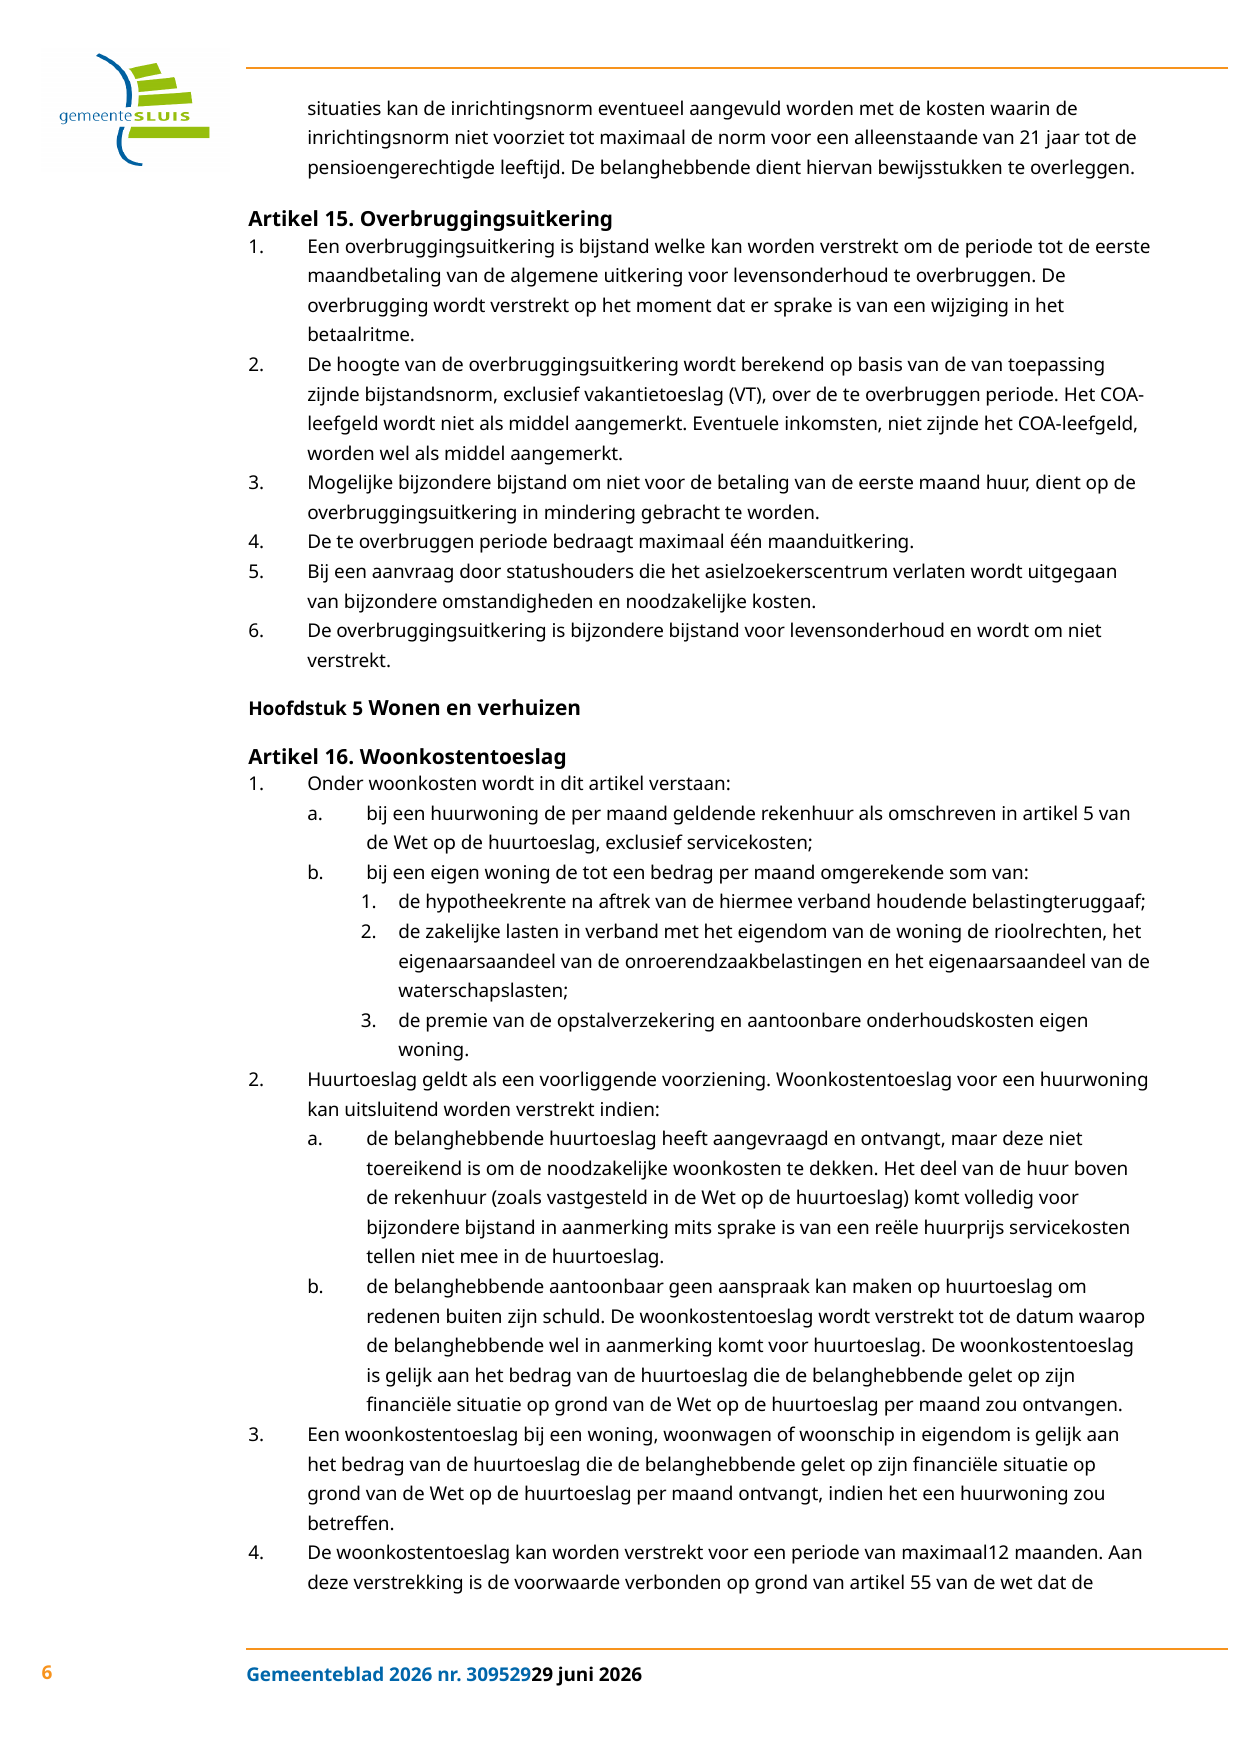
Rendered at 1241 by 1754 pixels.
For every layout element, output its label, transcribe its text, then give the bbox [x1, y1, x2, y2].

list De hoogte van de overbruggingsuitkering wordt berekend op basis van de van toepassing zijnde bijstandsnorm, exclusief vakantietoeslag (VT), over de te overbruggen periode. Het COA-leefgeld wordt niet als middel aangemerkt. Eventuele inkomsten, niet zijnde het COA-leefgeld, worden wel als middel aangemerkt. [248, 351, 1152, 466]
text Hoofdstuk 5 Wonen en verhuizen [248, 693, 1152, 721]
list bij een huurwoning de per maand geldende rekenhuur als omschreven in artikel 5 van de Wet op de huurtoeslag, exclusief servicekosten; [307, 800, 1152, 855]
list de belanghebbende aantoonbaar geen aanspraak kan maken op huurtoeslag om redenen buiten zijn schuld. De woonkostentoeslag wordt verstrekt tot de datum waarop de belanghebbende wel in aanmerking komt voor huurtoeslag. De woonkostentoeslag is gelijk aan het bedrag van de huurtoeslag die de belanghebbende gelet op zijn financiële situatie op grond van de Wet op de huurtoeslag per maand zou ontvangen. [307, 1273, 1152, 1417]
list de zakelijke lasten in verband met het eigendom van de woning de rioolrechten, het eigenaarsaandeel van de onroerendzaakbelastingen en het eigenaarsaandeel van de waterschapslasten; [361, 918, 1152, 1003]
list De woonkostentoeslag kan worden verstrekt voor een periode van maximaal12 maanden. Aan deze verstrekking is de voorwaarde verbonden op grond van artikel 55 van de wet dat de [248, 1539, 1152, 1595]
list Een overbruggingsuitkering is bijstand welke kan worden verstrekt om de periode tot de eerste maandbetaling van de algemene uitkering voor levensonderhoud te overbruggen. De overbrugging wordt verstrekt op het moment dat er sprake is van een wijziging in het betaalritme. [248, 233, 1152, 347]
list Een woonkostentoeslag bij een woning, woonwagen of woonschip in eigendom is gelijk aan het bedrag van de huurtoeslag die de belanghebbende gelet op zijn financiële situatie op grond van de Wet op de huurtoeslag per maand ontvangt, indien het een huurwoning zou betreffen. [248, 1421, 1152, 1536]
list de hypotheekrente na aftrek van de hiermee verband houdende belastingteruggaaf; [361, 889, 1152, 914]
list situaties kan de inrichtingsnorm eventueel aangevuld worden met de kosten waarin de inrichtingsnorm niet voorziet tot maximaal de norm voor een alleenstaande van 21 jaar tot de pensioengerechtigde leeftijd. De belanghebbende dient hiervan bewijsstukken te overleggen. [248, 95, 1152, 180]
list bij een eigen woning de tot een bedrag per maand omgerekende som van: [307, 859, 1152, 885]
list de belanghebbende huurtoeslag heeft aangevraagd en ontvangt, maar deze niet toereikend is om de noodzakelijke woonkosten te dekken. Het deel van de huur boven de rekenhuur (zoals vastgesteld in de Wet op de huurtoeslag) komt volledig voor bijzondere bijstand in aanmerking mits sprake is van een reële huurprijs servicekosten tellen niet mee in de huurtoeslag. [307, 1125, 1152, 1269]
list Bij een aanvraag door statushouders die het asielzoekerscentrum verlaten wordt uitgegaan van bijzondere omstandigheden en noodzakelijke kosten. [248, 558, 1152, 613]
picture [41, 47, 231, 172]
list Onder woonkosten wordt in dit artikel verstaan: [248, 770, 1152, 796]
text Artikel 15. Overbruggingsuitkering [248, 204, 1152, 233]
text Artikel 16. Woonkostentoeslag [248, 742, 1152, 770]
list De overbruggingsuitkering is bijzondere bijstand voor levensonderhoud en wordt om niet verstrekt. [248, 617, 1152, 673]
list Huurtoeslag geldt als een voorliggende voorziening. Woonkostentoeslag voor een huurwoning kan uitsluitend worden verstrekt indien: [248, 1066, 1152, 1121]
list Mogelijke bijzondere bijstand om niet voor de betaling van de eerste maand huur, dient op de overbruggingsuitkering in mindering gebracht te worden. [248, 469, 1152, 525]
list De te overbruggen periode bedraagt maximaal één maanduitkering. [248, 529, 1152, 554]
list de premie van de opstalverzekering en aantoonbare onderhoudskosten eigen woning. [361, 1007, 1152, 1062]
